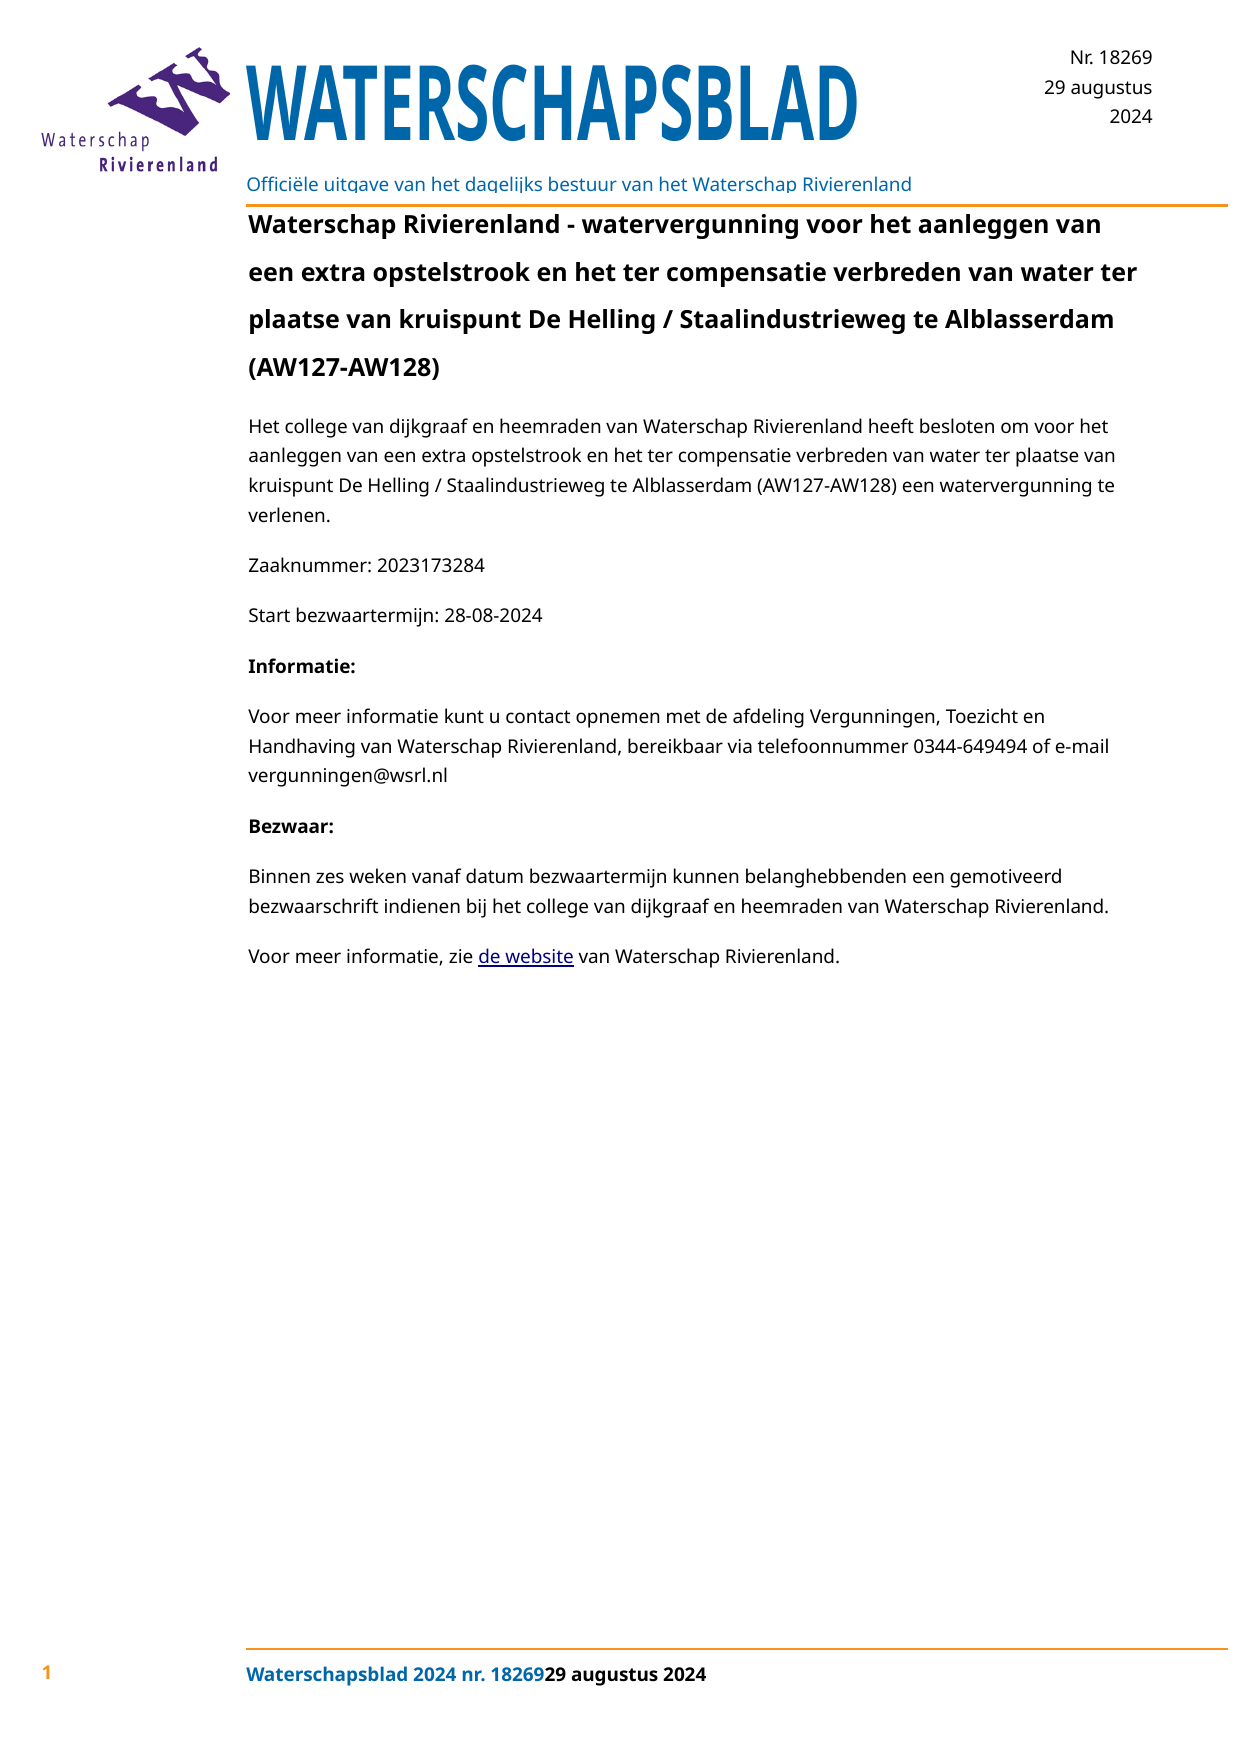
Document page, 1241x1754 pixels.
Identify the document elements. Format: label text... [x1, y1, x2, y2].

text Voor meer informatie, zie de website van Waterschap Rivierenland. [248, 943, 1152, 969]
text Waterschap Rivierenland - watervergunning voor het aanleggen van een extra opstelstrook en het ter compensatie verbreden van water ter plaatse van kruispunt De Helling / Staalindustrieweg te Alblasserdam (AW127-AW128) [248, 207, 1152, 384]
text Voor meer informatie kunt u contact opnemen met de afdeling Vergunningen, Toezicht en Handhaving van Waterschap Rivierenland, bereikbaar via telefoonnummer 0344-649494 of e-mail vergunningen@wsrl.nl [248, 703, 1152, 788]
text Start bezwaartermijn: 28-08-2024 [248, 603, 1152, 628]
text Binnen zes weken vanaf datum bezwaartermijn kunnen belanghebbenden een gemotiveerd bezwaarschrift indienen bij het college van dijkgraaf en heemraden van Waterschap Rivierenland. [248, 863, 1152, 919]
text Zaaknummer: 2023173284 [248, 552, 1152, 578]
text Bezwaar: [248, 813, 1152, 839]
picture [41, 47, 231, 172]
text Informatie: [248, 653, 1152, 679]
text Het college van dijkgraaf en heemraden van Waterschap Rivierenland heeft besloten om voor het aanleggen van een extra opstelstrook en het ter compensatie verbreden van water ter plaatse van kruispunt De Helling / Staalindustrieweg te Alblasserdam (AW127-AW128) een watervergunning te verlenen. [248, 413, 1152, 528]
